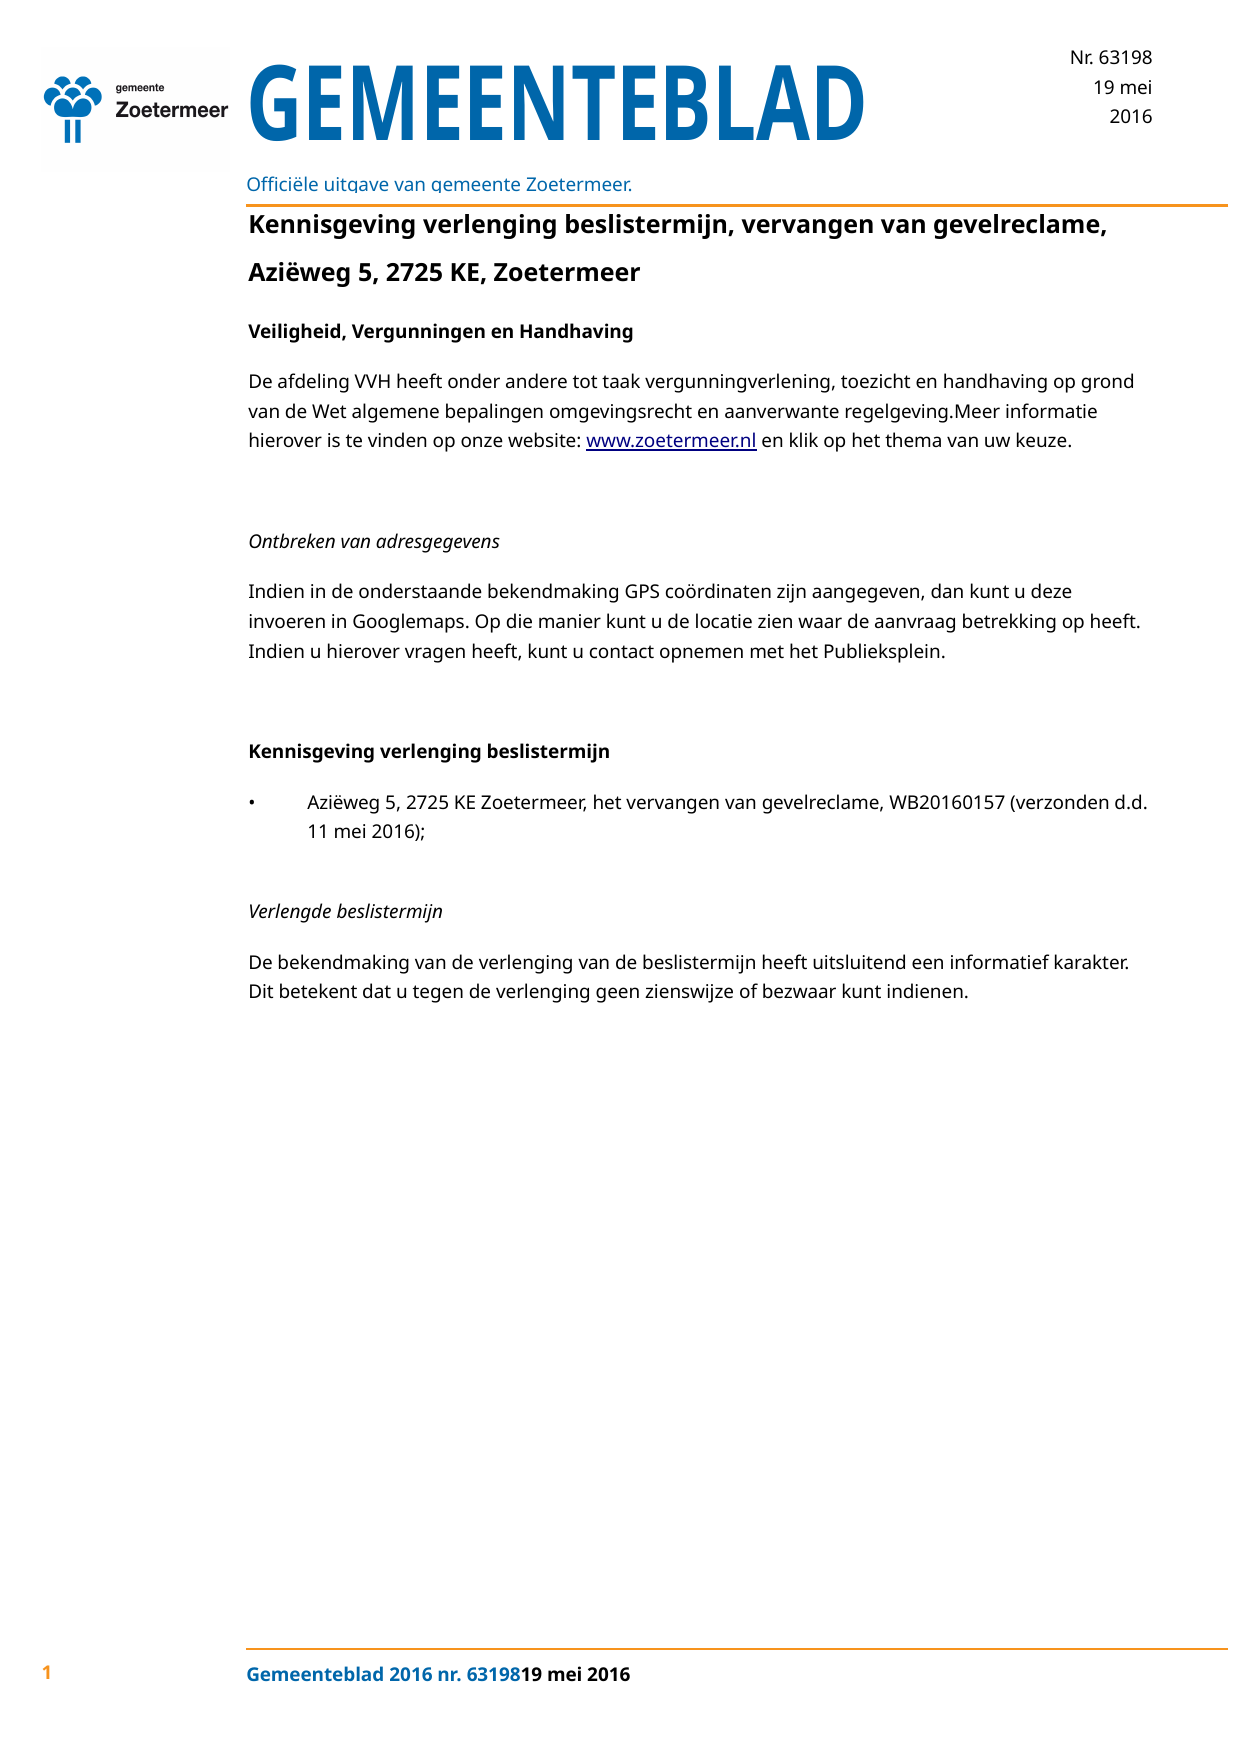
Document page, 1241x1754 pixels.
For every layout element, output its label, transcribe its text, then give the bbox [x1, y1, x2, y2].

text Indien in de onderstaande bekendmaking GPS coördinaten zijn aangegeven, dan kunt u deze invoeren in Googlemaps. Op die manier kunt u de locatie zien waar de aanvraag betrekking op heeft. Indien u hierover vragen heeft, kunt u contact opnemen met het Publieksplein. [248, 579, 1152, 664]
text De bekendmaking van de verlenging van de beslistermijn heeft uitsluitend een informatief karakter. Dit betekent dat u tegen de verlenging geen zienswijze of bezwaar kunt indienen. [248, 949, 1152, 1004]
picture [41, 47, 231, 172]
list Aziëweg 5, 2725 KE Zoetermeer, het vervangen van gevelreclame, WB20160157 (verzonden d.d. 11 mei 2016); [248, 789, 1152, 844]
text De afdeling VVH heeft onder andere tot taak vergunningverlening, toezicht en handhaving op grond van de Wet algemene bepalingen omgevingsrecht en aanverwante regelgeving.Meer informatie hierover is te vinden op onze website: www.zoetermeer.nl en klik op het thema van uw keuze. [248, 368, 1152, 453]
text Kennisgeving verlenging beslistermijn [248, 739, 1152, 764]
text Verlengde beslistermijn [248, 899, 1152, 924]
text Ontbreken van adresgegevens [248, 528, 1152, 554]
text Veiligheid, Vergunningen en Handhaving [248, 318, 1152, 344]
text Kennisgeving verlenging beslistermijn, vervangen van gevelreclame, Aziëweg 5, 2725 KE, Zoetermeer [248, 207, 1152, 288]
